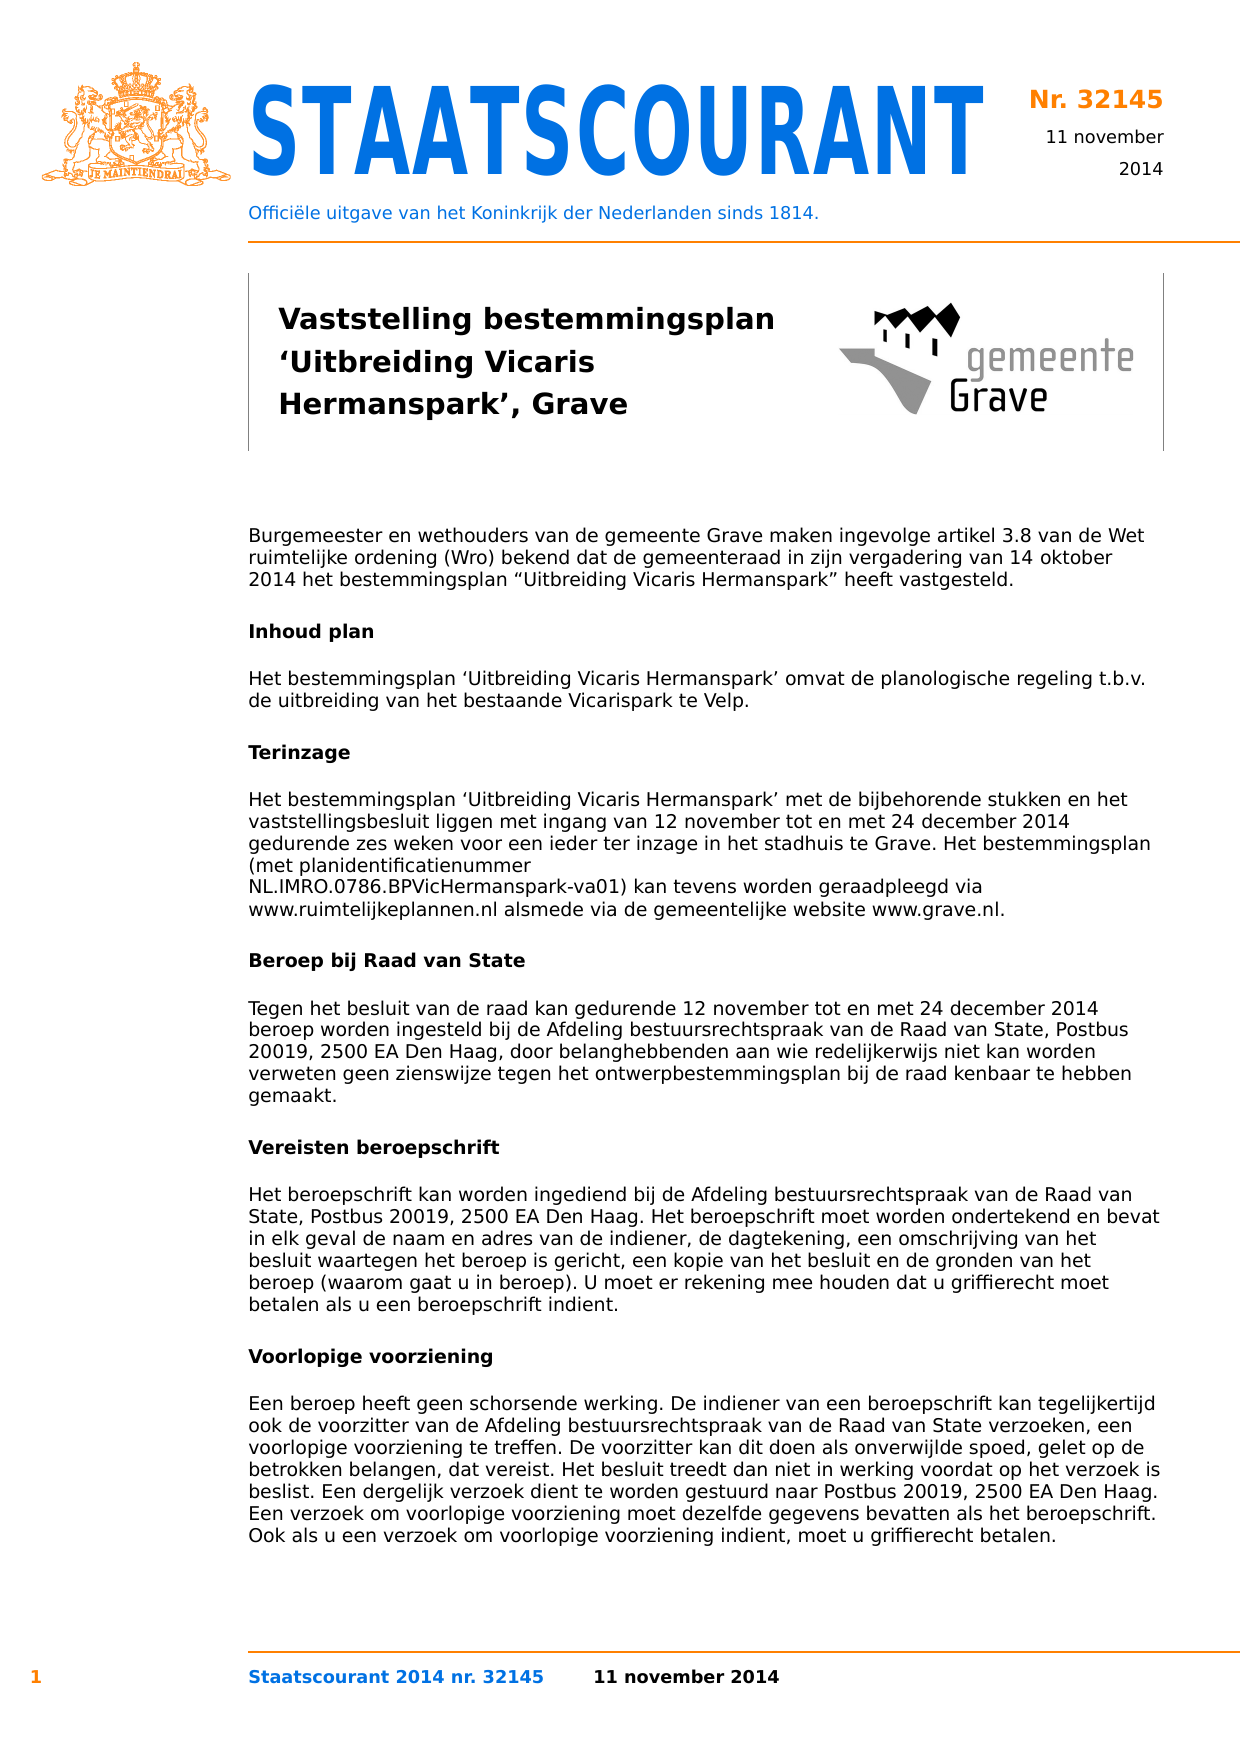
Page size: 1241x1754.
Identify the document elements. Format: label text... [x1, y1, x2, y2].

table_header Nr. 32145 [998, 62, 1240, 121]
table_cell Officiële uitgave van het Koninkrijk der Nederlanden sinds 1814. [248, 203, 1240, 241]
subtitle Vereisten beroepschrift [248, 1137, 1163, 1159]
text NL.IMRO.0786.BPVicHermanspark-va01) kan tevens worden geraadpleegd via www.ruimtelijkeplannen.nl alsmede via de gemeentelijke website www.grave.nl. [248, 876, 1163, 920]
table_cell 2014 [998, 153, 1240, 203]
text Tegen het besluit van de raad kan gedurende 12 november tot en met 24 december 2014 beroep worden ingesteld bij de Afdeling bestuursrechtspraak van de Raad van State, Postbus 20019, 2500 EA Den Haag, door belanghebbenden aan wie redelijkerwijs niet kan worden verweten geen zienswijze tegen het ontwerpbestemmingsplan bij de raad kenbaar te hebben gemaakt. [248, 997, 1163, 1107]
picture [838, 302, 1134, 415]
text Een beroep heeft geen schorsende werking. De indiener van een beroepschrift kan tegelijkertijd ook de voorzitter van de Afdeling bestuursrechtspraak van de Raad van State verzoeken, een voorlopige voorziening te treffen. De voorzitter kan dit doen als onverwijlde spoed, gelet op de betrokken belangen, dat vereist. Het besluit treedt dan niet in werking voordat op het verzoek is beslist. Een dergelijk verzoek dient te worden gestuurd naar Postbus 20019, 2500 EA Den Haag. Een verzoek om voorlopige voorziening moet dezelfde gegevens bevatten als het beroepschrift. Ook als u een verzoek om voorlopige voorziening indient, moet u griffierecht betalen. [248, 1393, 1163, 1547]
text Burgemeester en wethouders van de gemeente Grave maken ingevolge artikel 3.8 van de Wet ruimtelijke ordening (Wro) bekend dat de gemeenteraad in zijn vergadering van 14 oktober 2014 het bestemmingsplan “Uitbreiding Vicaris Hermanspark” heeft vastgesteld. [248, 525, 1163, 591]
subtitle Vaststelling bestemmingsplan ‘Uitbreiding Vicaris Hermanspark’, Grave [249, 273, 1163, 451]
text Het bestemmingsplan ‘Uitbreiding Vicaris Hermanspark’ omvat de planologische regeling t.b.v. de uitbreiding van het bestaande Vicarispark te Velp. [248, 668, 1163, 712]
table_header STAATSCOURANT [248, 62, 998, 203]
subtitle Voorlopige voorziening [248, 1346, 1163, 1368]
text Het beroepschrift kan worden ingediend bij de Afdeling bestuursrechtspraak van de Raad van State, Postbus 20019, 2500 EA Den Haag. Het beroepschrift moet worden ondertekend en bevat in elk geval de naam en adres van de indiener, de dagtekening, een omschrijving van het besluit waartegen het beroep is gericht, een kopie van het besluit en de gronden van het beroep (waarom gaat u in beroep). U moet er rekening mee houden dat u griffierecht moet betalen als u een beroepschrift indient. [248, 1184, 1163, 1316]
table_cell 11 november [998, 121, 1240, 153]
subtitle Inhoud plan [248, 621, 1163, 643]
table_header [25, 62, 248, 241]
picture [41, 62, 231, 186]
text Het bestemmingsplan ‘Uitbreiding Vicaris Hermanspark’ met de bijbehorende stukken en het vaststellingsbesluit liggen met ingang van 12 november tot en met 24 december 2014 gedurende zes weken voor een ieder ter inzage in het stadhuis te Grave. Het bestemmingsplan (met planidentificatienummer [248, 788, 1163, 876]
subtitle Terinzage [248, 742, 1163, 763]
subtitle Beroep bij Raad van State [248, 950, 1163, 972]
